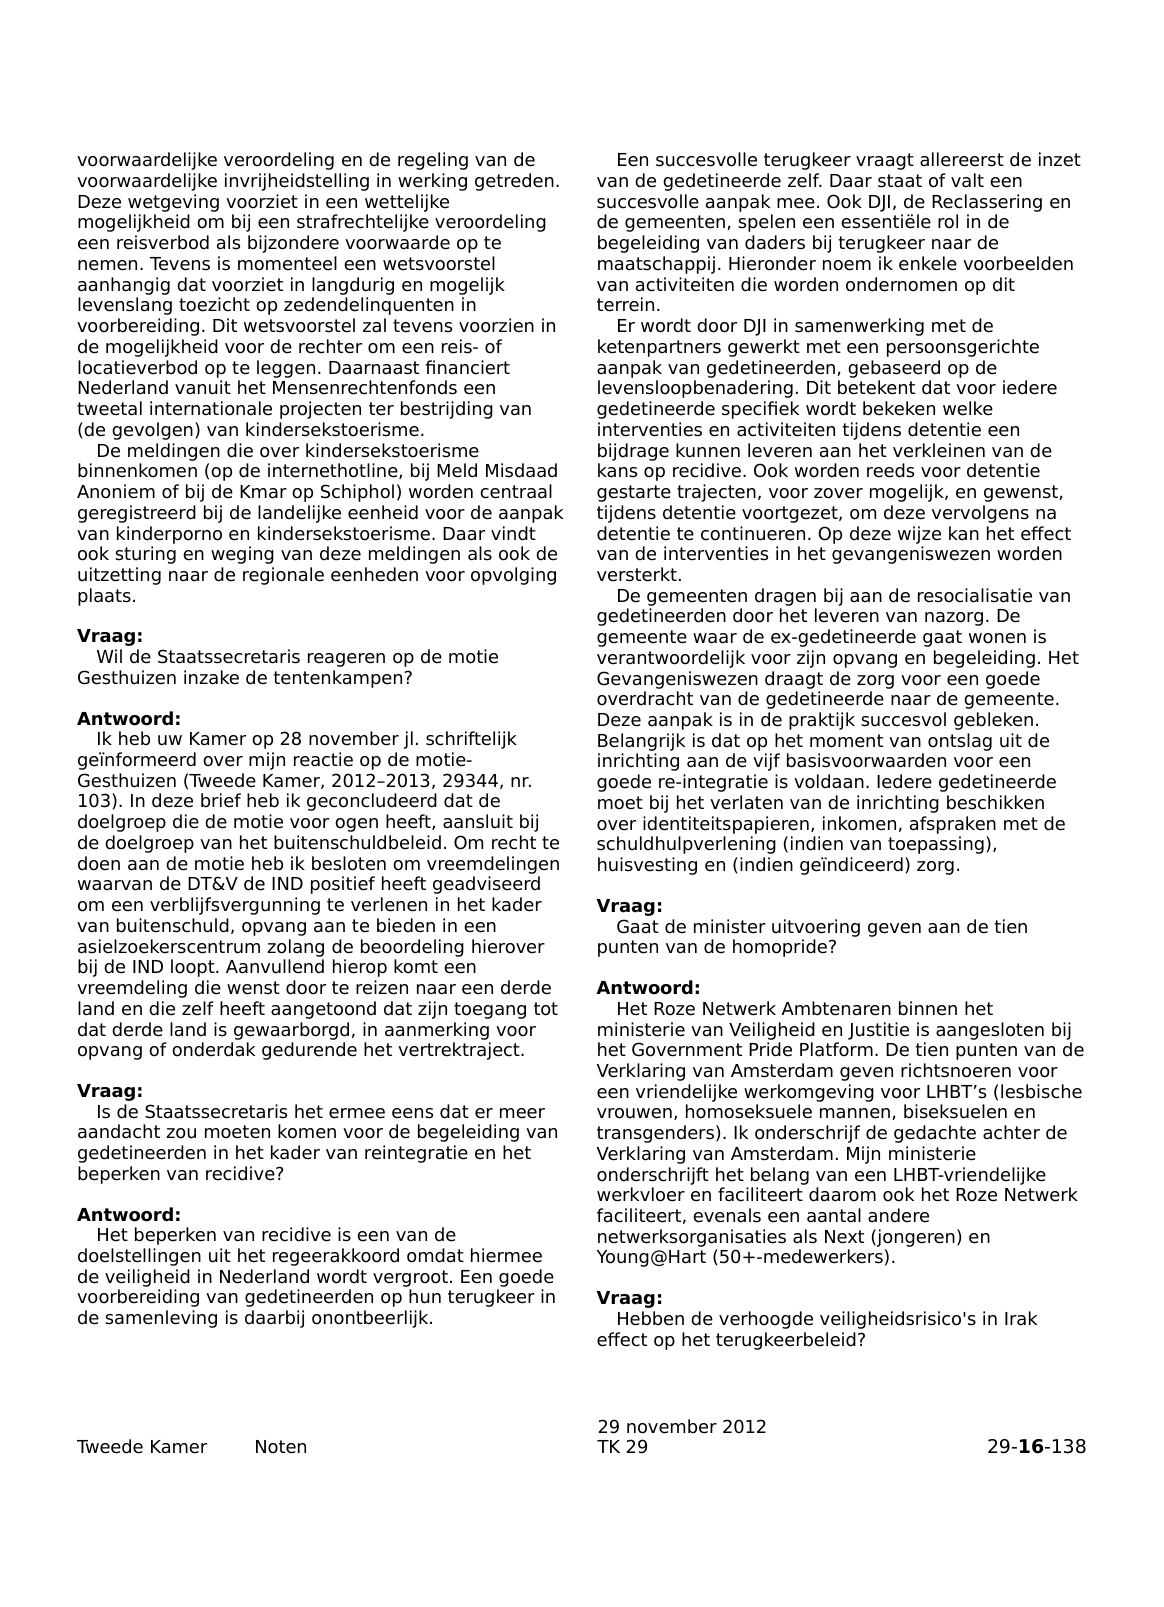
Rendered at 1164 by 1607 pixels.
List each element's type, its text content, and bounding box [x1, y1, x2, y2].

text Vraag: [77, 626, 567, 647]
text Vraag: [596, 1288, 1087, 1309]
text Een succesvolle terugkeer vraagt allereerst de inzet van de gedetineerde zelf. Daar staat of valt een succesvolle aanpak mee. Ook DJI, de Reclassering en de gemeenten, spelen een essentiële rol in de begeleiding van daders bij terugkeer naar de maatschappij. Hieronder noem ik enkele voorbeelden van activiteiten die worden ondernomen op dit terrein. [596, 150, 1087, 316]
text Antwoord: [77, 1204, 567, 1225]
text Antwoord: [77, 708, 567, 729]
text Vraag: [77, 1081, 567, 1102]
text Het beperken van recidive is een van de doelstellingen uit het regeerakkoord omdat hiermee de veiligheid in Nederland wordt vergroot. Een goede voorbereiding van gedetineerden op hun terugkeer in de samenleving is daarbij onontbeerlijk. [77, 1225, 567, 1329]
text voorwaardelijke veroordeling en de regeling van de voorwaardelijke invrijheidstelling in werking getreden. Deze wetgeving voorziet in een wettelijke mogelijkheid om bij een strafrechtelijke veroordeling een reisverbod als bijzondere voorwaarde op te nemen. Tevens is momenteel een wetsvoorstel aanhangig dat voorziet in langdurig en mogelijk levenslang toezicht op zedendelinquenten in voorbereiding. Dit wetsvoorstel zal tevens voorzien in de mogelijkheid voor de rechter om een reis- of locatieverbod op te leggen. Daarnaast financiert Nederland vanuit het Mensenrechtenfonds een tweetal internationale projecten ter bestrijding van (de gevolgen) van kindersekstoerisme. [77, 150, 567, 440]
text De gemeenten dragen bij aan de resocialisatie van gedetineerden door het leveren van nazorg. De gemeente waar de ex-gedetineerde gaat wonen is verantwoordelijk voor zijn opvang en begeleiding. Het Gevangeniswezen draagt de zorg voor een goede overdracht van de gedetineerde naar de gemeente. Deze aanpak is in de praktijk succesvol gebleken. Belangrijk is dat op het moment van ontslag uit de inrichting aan de vijf basisvoorwaarden voor een goede re-integratie is voldaan. Iedere gedetineerde moet bij het verlaten van de inrichting beschikken over identiteitspapieren, inkomen, afspraken met de schuldhulpverlening (indien van toepassing), huisvesting en (indien geïndiceerd) zorg. [596, 586, 1087, 876]
text Antwoord: [596, 978, 1087, 999]
text Het Roze Netwerk Ambtenaren binnen het ministerie van Veiligheid en Justitie is aangesloten bij het Government Pride Platform. De tien punten van de Verklaring van Amsterdam geven richtsnoeren voor een vriendelijke werkomgeving voor LHBT’s (lesbische vrouwen, homoseksuele mannen, biseksuelen en transgenders). Ik onderschrijf de gedachte achter de Verklaring van Amsterdam. Mijn ministerie onderschrijft het belang van een LHBT-vriendelijke werkvloer en faciliteert daarom ook het Roze Netwerk faciliteert, evenals een aantal andere netwerksorganisaties als Next (jongeren) en Young@Hart (50+-medewerkers). [596, 999, 1087, 1268]
text Gaat de minister uitvoering geven aan de tien punten van de homopride? [596, 916, 1087, 958]
text De meldingen die over kindersekstoerisme binnenkomen (op de internethotline, bij Meld Misdaad Anoniem of bij de Kmar op Schiphol) worden centraal geregistreerd bij de landelijke eenheid voor de aanpak van kinderporno en kindersekstoerisme. Daar vindt ook sturing en weging van deze meldingen als ook de uitzetting naar de regionale eenheden voor opvolging plaats. [77, 440, 567, 606]
text Hebben de verhoogde veiligheidsrisico's in Irak effect op het terugkeerbeleid? [596, 1309, 1087, 1350]
text Vraag: [596, 896, 1087, 916]
text Is de Staatssecretaris het ermee eens dat er meer aandacht zou moeten komen voor de begeleiding van gedetineerden in het kader van reintegratie en het beperken van recidive? [77, 1102, 567, 1184]
text Wil de Staatssecretaris reageren op de motie Gesthuizen inzake de tentenkampen? [77, 647, 567, 688]
text Er wordt door DJI in samenwerking met de ketenpartners gewerkt met een persoonsgerichte aanpak van gedetineerden, gebaseerd op de levensloopbenadering. Dit betekent dat voor iedere gedetineerde specifiek wordt bekeken welke interventies en activiteiten tijdens detentie een bijdrage kunnen leveren aan het verkleinen van de kans op recidive. Ook worden reeds voor detentie gestarte trajecten, voor zover mogelijk, en gewenst, tijdens detentie voortgezet, om deze vervolgens na detentie te continueren. Op deze wijze kan het effect van de interventies in het gevangeniswezen worden versterkt. [596, 316, 1087, 586]
text Ik heb uw Kamer op 28 november jl. schriftelijk geïnformeerd over mijn reactie op de motie-Gesthuizen (Tweede Kamer, 2012–2013, 29344, nr. 103). In deze brief heb ik geconcludeerd dat de doelgroep die de motie voor ogen heeft, aansluit bij de doelgroep van het buitenschuldbeleid. Om recht te doen aan de motie heb ik besloten om vreemdelingen waarvan de DT&V de IND positief heeft geadviseerd om een verblijfsvergunning te verlenen in het kader van buitenschuld, opvang aan te bieden in een asielzoekerscentrum zolang de beoordeling hierover bij de IND loopt. Aanvullend hierop komt een vreemdeling die wenst door te reizen naar een derde land en die zelf heeft aangetoond dat zijn toegang tot dat derde land is gewaarborgd, in aanmerking voor opvang of onderdak gedurende het vertrektraject. [77, 729, 567, 1061]
